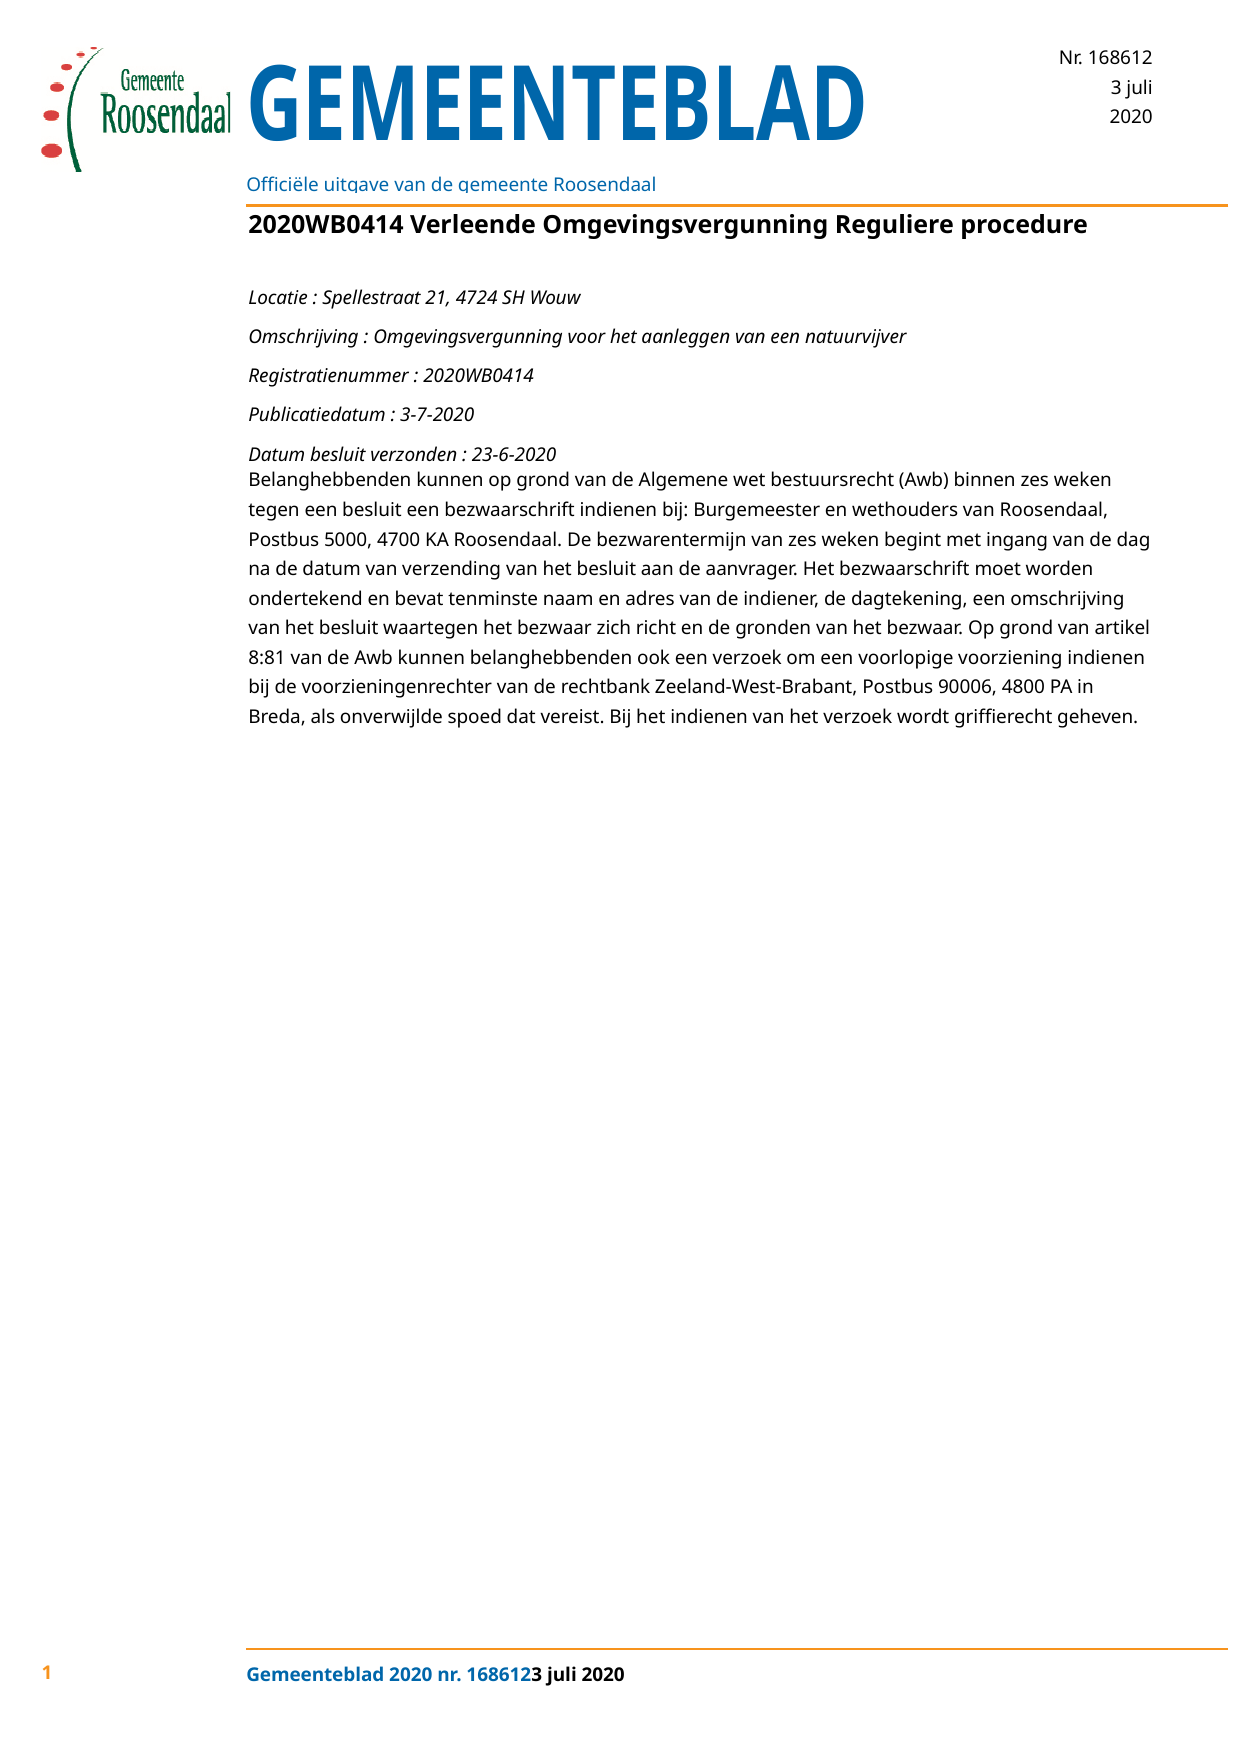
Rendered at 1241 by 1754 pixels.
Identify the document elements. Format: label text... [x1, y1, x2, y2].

text 2020WB0414 Verleende Omgevingsvergunning Reguliere procedure [248, 207, 1152, 241]
text Registratienummer : 2020WB0414 [248, 362, 1152, 388]
picture [41, 47, 231, 172]
text Omschrijving : Omgevingsvergunning voor het aanleggen van een natuurvijver [248, 323, 1152, 349]
text Belanghebbenden kunnen op grond van de Algemene wet bestuursrecht (Awb) binnen zes weken tegen een besluit een bezwaarschrift indienen bij: Burgemeester en wethouders van Roosendaal, Postbus 5000, 4700 KA Roosendaal. De bezwarentermijn van zes weken begint met ingang van de dag na de datum van verzending van het besluit aan de aanvrager. Het bezwaarschrift moet worden ondertekend en bevat tenminste naam en adres van de indiener, de dagtekening, een omschrijving van het besluit waartegen het bezwaar zich richt en de gronden van het bezwaar. Op grond van artikel 8:81 van de Awb kunnen belanghebbenden ook een verzoek om een voorlopige voorziening indienen bij de voorzieningenrechter van de rechtbank Zeeland-West-Brabant, Postbus 90006, 4800 PA in Breda, als onverwijlde spoed dat vereist. Bij het indienen van het verzoek wordt griffierecht geheven. [248, 467, 1152, 729]
text Datum besluit verzonden : 23-6-2020 [248, 441, 1152, 467]
text Publicatiedatum : 3-7-2020 [248, 402, 1152, 427]
text Locatie : Spellestraat 21, 4724 SH Wouw [248, 284, 1152, 309]
